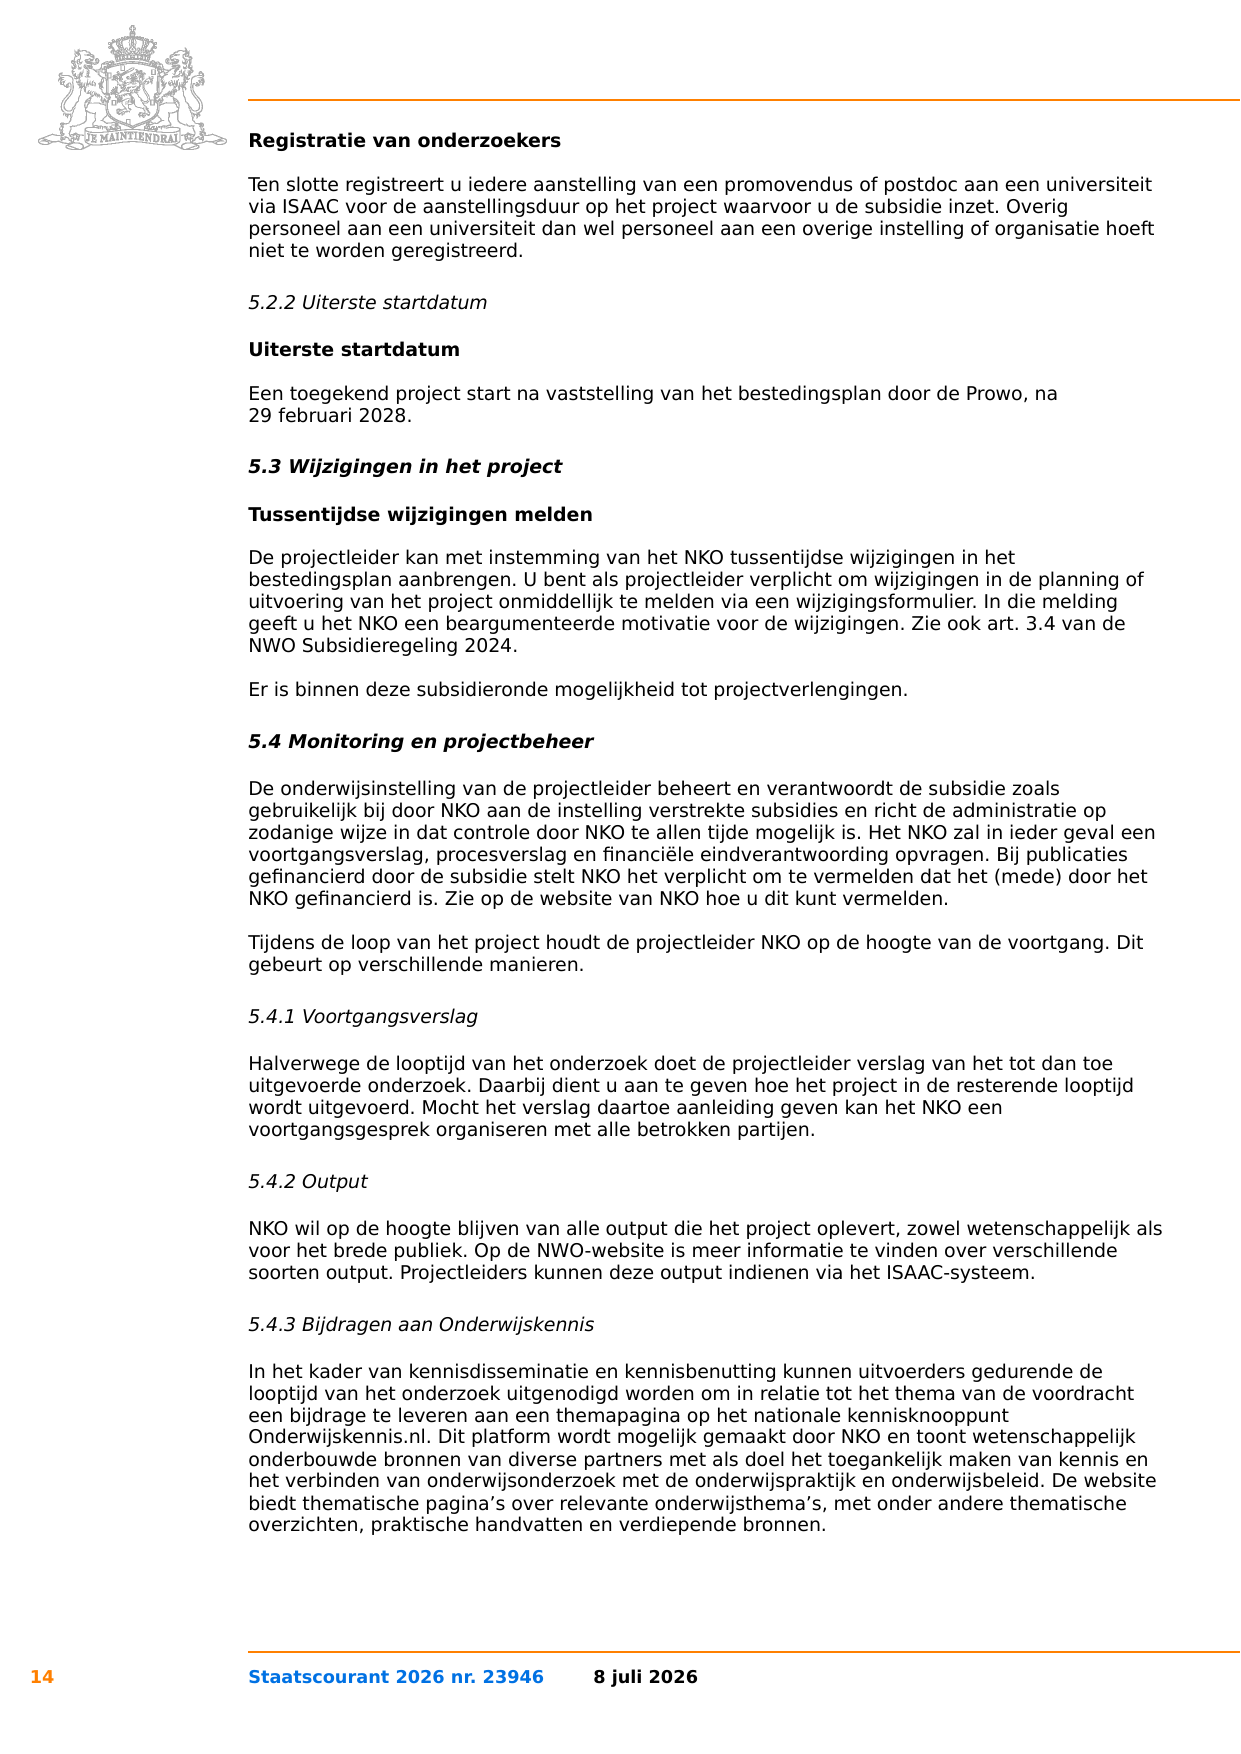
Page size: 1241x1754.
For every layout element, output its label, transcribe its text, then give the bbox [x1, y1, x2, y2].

subtitle 5.4.1 Voortgangsverslag [248, 1006, 1163, 1028]
subtitle Uiterste startdatum [248, 339, 1163, 361]
subtitle 5.4 Monitoring en projectbeheer [248, 731, 1163, 753]
subtitle Registratie van onderzoekers [248, 130, 1163, 152]
text Tijdens de loop van het project houdt de projectleider NKO op de hoogte van de voortgang. Dit gebeurt op verschillende manieren. [248, 932, 1163, 976]
text De onderwijsinstelling van de projectleider beheert en verantwoordt de subsidie zoals gebruikelijk bij door NKO aan de instelling verstrekte subsidies en richt de administratie op zodanige wijze in dat controle door NKO te allen tijde mogelijk is. Het NKO zal in ieder geval een voortgangsverslag, procesverslag en financiële eindverantwoording opvragen. Bij publicaties gefinancierd door de subsidie stelt NKO het verplicht om te vermelden dat het (mede) door het NKO gefinancierd is. Zie op de website van NKO hoe u dit kunt vermelden. [248, 778, 1163, 910]
text De projectleider kan met instemming van het NKO tussentijdse wijzigingen in het bestedingsplan aanbrengen. U bent als projectleider verplicht om wijzigingen in de planning of uitvoering van het project onmiddellijk te melden via een wijzigingsformulier. In die melding geeft u het NKO een beargumenteerde motivatie voor de wijzigingen. Zie ook art. 3.4 van de NWO Subsidieregeling 2024. [248, 547, 1163, 657]
text Er is binnen deze subsidieronde mogelijkheid tot projectverlengingen. [248, 679, 1163, 701]
text Ten slotte registreert u iedere aanstelling van een promovendus of postdoc aan een universiteit via ISAAC voor de aanstellingsduur op het project waarvoor u de subsidie inzet. Overig personeel aan een universiteit dan wel personeel aan een overige instelling of organisatie hoeft niet te worden geregistreerd. [248, 174, 1163, 262]
text In het kader van kennisdisseminatie en kennisbenutting kunnen uitvoerders gedurende de looptijd van het onderzoek uitgenodigd worden om in relatie tot het thema van de voordracht een bijdrage te leveren aan een themapagina op het nationale kennisknooppunt Onderwijskennis.nl. Dit platform wordt mogelijk gemaakt door NKO en toont wetenschappelijk onderbouwde bronnen van diverse partners met als doel het toegankelijk maken van kennis en het verbinden van onderwijsonderzoek met de onderwijspraktijk en onderwijsbeleid. De website biedt thematische pagina’s over relevante onderwijsthema’s, met onder andere thematische overzichten, praktische handvatten en verdiepende bronnen. [248, 1361, 1163, 1536]
subtitle 5.4.3 Bijdragen aan Onderwijskennis [248, 1313, 1163, 1336]
subtitle 5.4.2 Output [248, 1171, 1163, 1193]
text Halverwege de looptijd van het onderzoek doet de projectleider verslag van het tot dan toe uitgevoerde onderzoek. Daarbij dient u aan te geven hoe het project in de resterende looptijd wordt uitgevoerd. Mocht het verslag daartoe aanleiding geven kan het NKO een voortgangsgesprek organiseren met alle betrokken partijen. [248, 1053, 1163, 1141]
subtitle Tussentijdse wijzigingen melden [248, 503, 1163, 525]
subtitle 5.3 Wijzigingen in het project [248, 456, 1163, 478]
picture [38, 25, 227, 150]
text Een toegekend project start na vaststelling van het bestedingsplan door de Prowo, na 29 februari 2028. [248, 382, 1163, 426]
subtitle 5.2.2 Uiterste startdatum [248, 292, 1163, 314]
text NKO wil op de hoogte blijven van alle output die het project oplevert, zowel wetenschappelijk als voor het brede publiek. Op de NWO-website is meer informatie te vinden over verschillende soorten output. Projectleiders kunnen deze output indienen via het ISAAC-systeem. [248, 1218, 1163, 1283]
